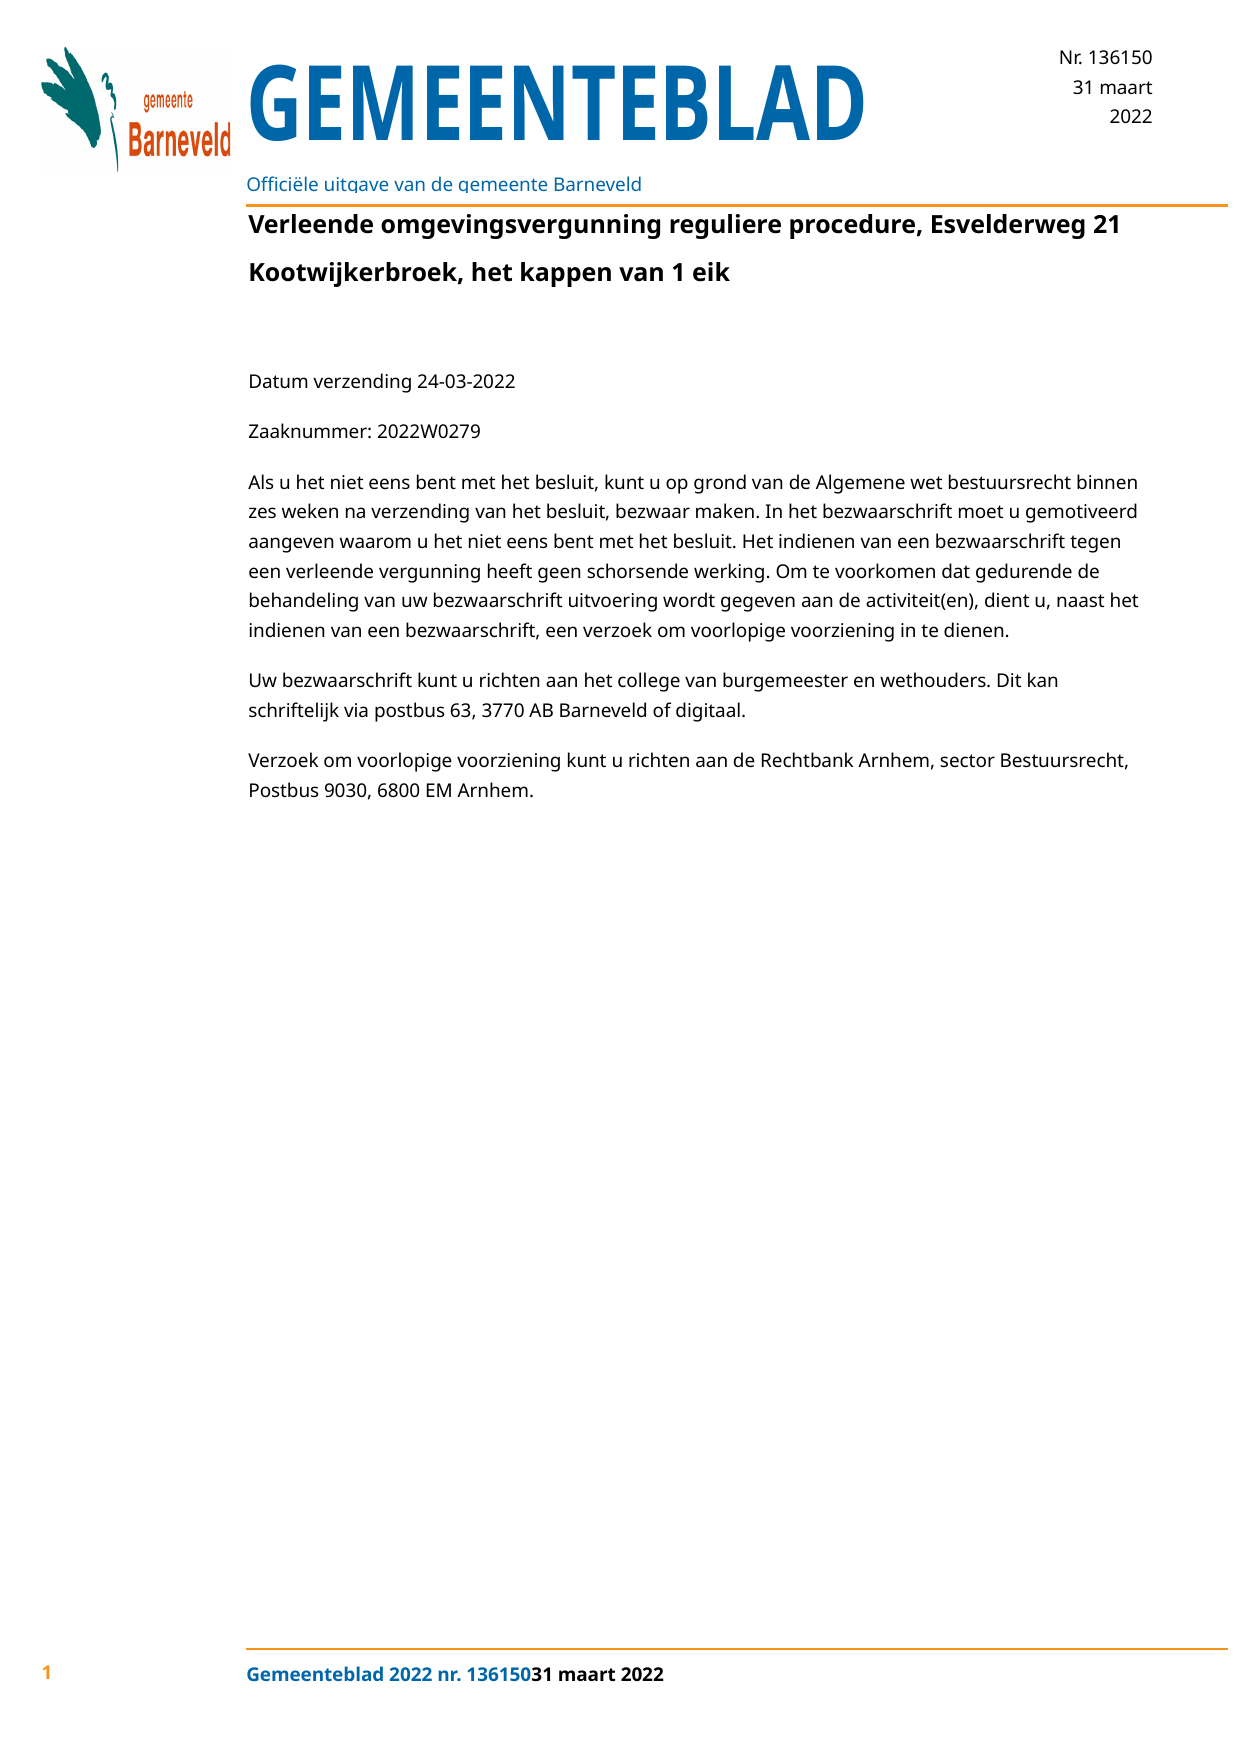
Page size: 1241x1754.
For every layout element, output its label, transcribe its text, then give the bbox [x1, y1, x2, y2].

picture [41, 47, 231, 172]
text Uw bezwaarschrift kunt u richten aan het college van burgemeester en wethouders. Dit kan schriftelijk via postbus 63, 3770 AB Barneveld of digitaal. [248, 667, 1152, 723]
text Verzoek om voorlopige voorziening kunt u richten aan de Rechtbank Arnhem, sector Bestuursrecht, Postbus 9030, 6800 EM Arnhem. [248, 747, 1152, 803]
text Zaaknummer: 2022W0279 [248, 419, 1152, 444]
text Datum verzending 24-03-2022 [248, 368, 1152, 394]
text Als u het niet eens bent met het besluit, kunt u op grond van de Algemene wet bestuursrecht binnen zes weken na verzending van het besluit, bezwaar maken. In het bezwaarschrift moet u gemotiveerd aangeven waarom u het niet eens bent met het besluit. Het indienen van een bezwaarschrift tegen een verleende vergunning heeft geen schorsende werking. Om te voorkomen dat gedurende de behandeling van uw bezwaarschrift uitvoering wordt gegeven aan de activiteit(en), dient u, naast het indienen van een bezwaarschrift, een verzoek om voorlopige voorziening in te dienen. [248, 469, 1152, 643]
text Verleende omgevingsvergunning reguliere procedure, Esvelderweg 21 Kootwijkerbroek, het kappen van 1 eik [248, 207, 1152, 288]
